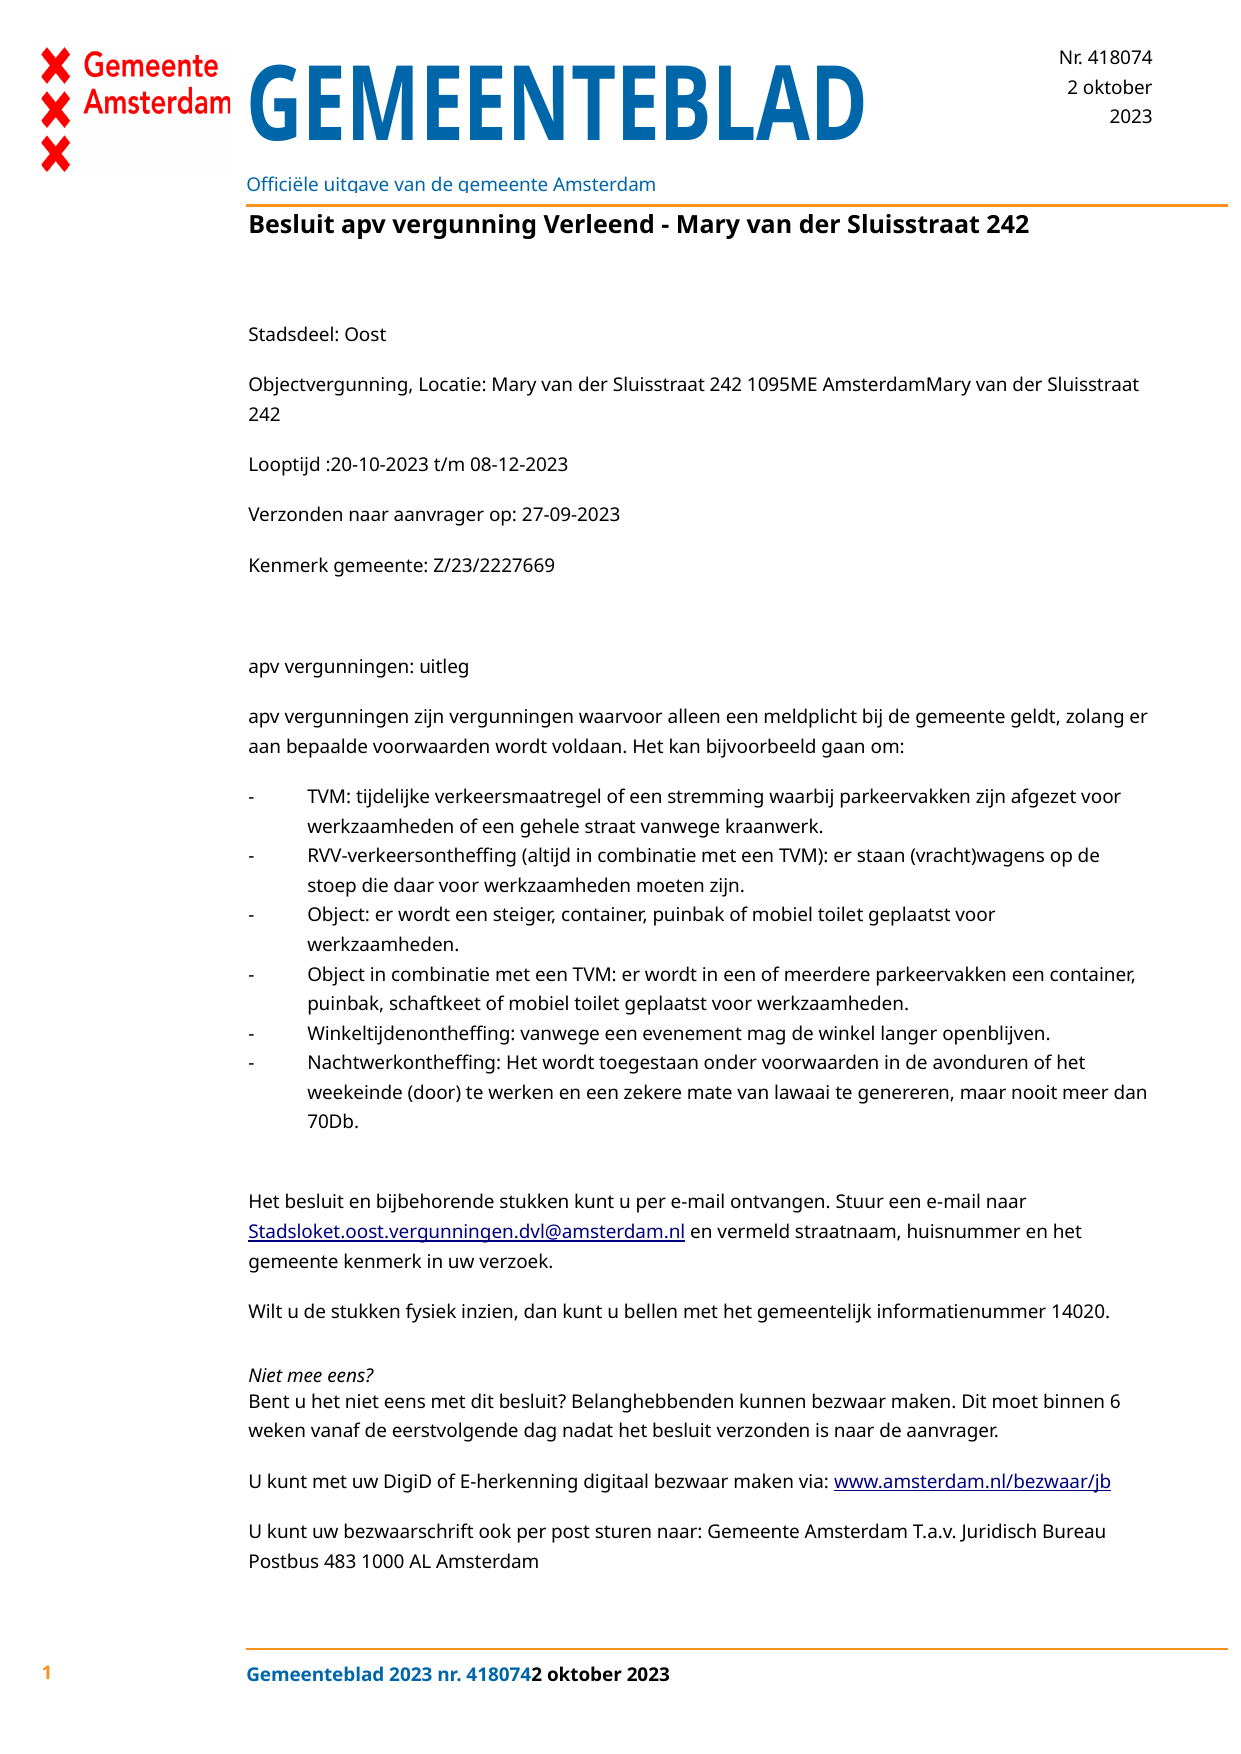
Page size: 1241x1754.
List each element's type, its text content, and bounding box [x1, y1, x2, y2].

text U kunt met uw DigiD of E-herkenning digitaal bezwaar maken via: www.amsterdam.nl/bezwaar/jb [248, 1468, 1152, 1494]
text Het besluit en bijbehorende stukken kunt u per e-mail ontvangen. Stuur een e-mail naar Stadsloket.oost.vergunningen.dvl@amsterdam.nl en vermeld straatnaam, huisnummer en het gemeente kenmerk in uw verzoek. [248, 1189, 1152, 1273]
list TVM: tijdelijke verkeersmaatregel of een stremming waarbij parkeervakken zijn afgezet voor werkzaamheden of een gehele straat vanwege kraanwerk. [248, 783, 1152, 838]
text Looptijd :20-10-2023 t/m 08-12-2023 [248, 451, 1152, 477]
list Object: er wordt een steiger, container, puinbak of mobiel toilet geplaatst voor werkzaamheden. [248, 902, 1152, 957]
text Bent u het niet eens met dit besluit? Belanghebbenden kunnen bezwaar maken. Dit moet binnen 6 weken vanaf de eerstvolgende dag nadat het besluit verzonden is naar de aanvrager. [248, 1388, 1152, 1443]
list RVV-verkeersontheffing (altijd in combinatie met een TVM): er staan (vracht)wagens op de stoep die daar voor werkzaamheden moeten zijn. [248, 842, 1152, 898]
list Winkeltijdenontheffing: vanwege een evenement mag de winkel langer openblijven. [248, 1020, 1152, 1046]
list Nachtwerkontheffing: Het wordt toegestaan onder voorwaarden in de avonduren of het weekeinde (door) te werken en een zekere mate van lawaai te genereren, maar nooit meer dan 70Db. [248, 1049, 1152, 1134]
text Stadsdeel: Oost [248, 321, 1152, 346]
text Kenmerk gemeente: Z/23/2227669 [248, 552, 1152, 578]
text apv vergunningen zijn vergunningen waarvoor alleen een meldplicht bij de gemeente geldt, zolang er aan bepaalde voorwaarden wordt voldaan. Het kan bijvoorbeeld gaan om: [248, 703, 1152, 758]
list Object in combinatie met een TVM: er wordt in een of meerdere parkeervakken een container, puinbak, schaftkeet of mobiel toilet geplaatst voor werkzaamheden. [248, 961, 1152, 1016]
text Objectvergunning, Locatie: Mary van der Sluisstraat 242 1095ME AmsterdamMary van der Sluisstraat 242 [248, 371, 1152, 426]
text Besluit apv vergunning Verleend - Mary van der Sluisstraat 242 [248, 207, 1152, 241]
text Verzonden naar aanvrager op: 27-09-2023 [248, 502, 1152, 527]
text apv vergunningen: uitleg [248, 653, 1152, 678]
text U kunt uw bezwaarschrift ook per post sturen naar: Gemeente Amsterdam T.a.v. Juridisch Bureau Postbus 483 1000 AL Amsterdam [248, 1518, 1152, 1574]
text Niet mee eens? [248, 1362, 1152, 1388]
text Wilt u de stukken fysiek inzien, dan kunt u bellen met het gemeentelijk informatienummer 14020. [248, 1298, 1152, 1324]
picture [41, 47, 231, 172]
